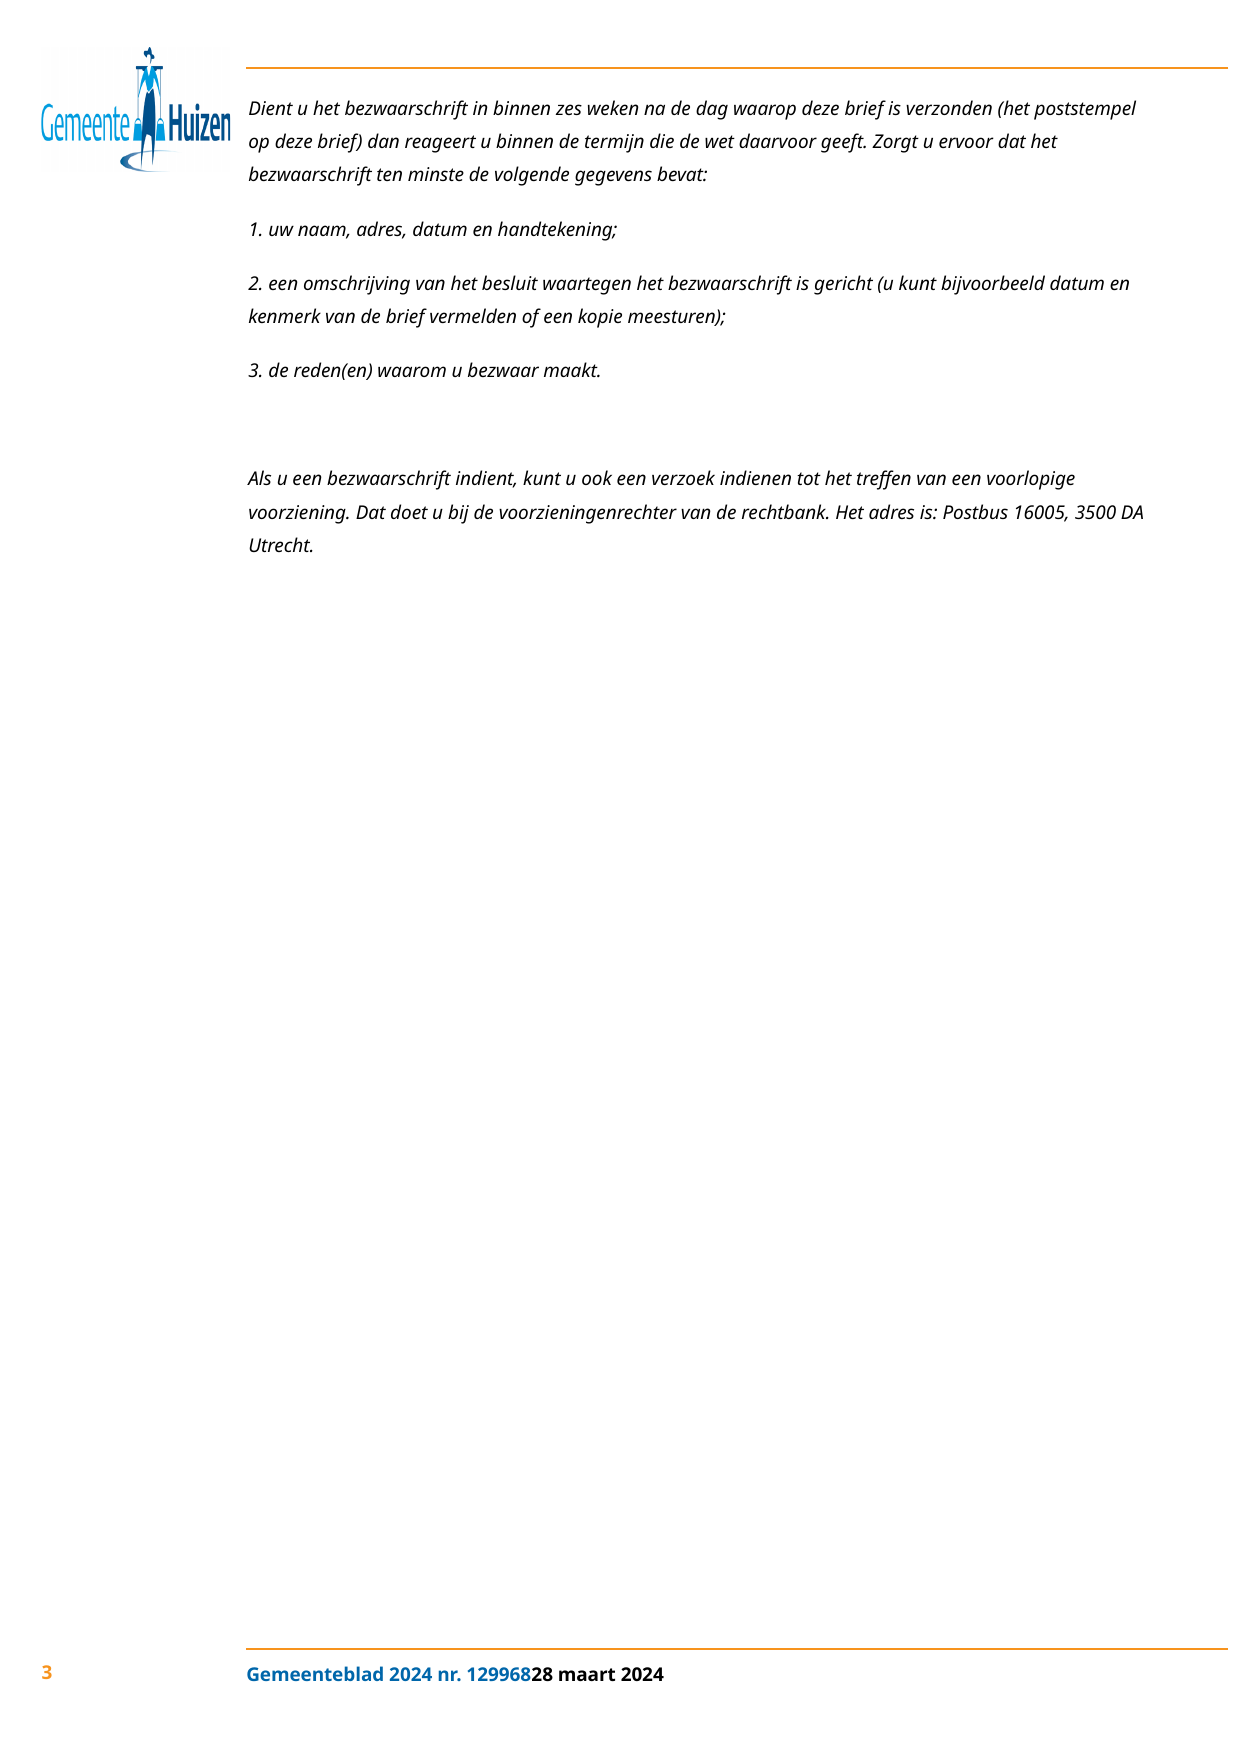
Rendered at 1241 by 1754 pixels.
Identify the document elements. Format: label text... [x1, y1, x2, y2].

picture [41, 47, 231, 172]
text 3. de reden(en) waarom u bezwaar maakt. [248, 357, 1152, 383]
text Dient u het bezwaarschrift in binnen zes weken na de dag waarop deze brief is verzonden (het poststempel op deze brief) dan reageert u binnen de termijn die de wet daarvoor geeft. Zorgt u ervoor dat het bezwaarschrift ten minste de volgende gegevens bevat: [248, 95, 1152, 187]
text 1. uw naam, adres, datum en handtekening; [248, 216, 1152, 241]
text Als u een bezwaarschrift indient, kunt u ook een verzoek indienen tot het treffen van een voorlopige voorziening. Dat doet u bij de voorzieningenrechter van de rechtbank. Het adres is: Postbus 16005, 3500 DA Utrecht. [248, 465, 1152, 558]
text 2. een omschrijving van het besluit waartegen het bezwaarschrift is gericht (u kunt bijvoorbeeld datum en kenmerk van de brief vermelden of een kopie meesturen); [248, 270, 1152, 329]
